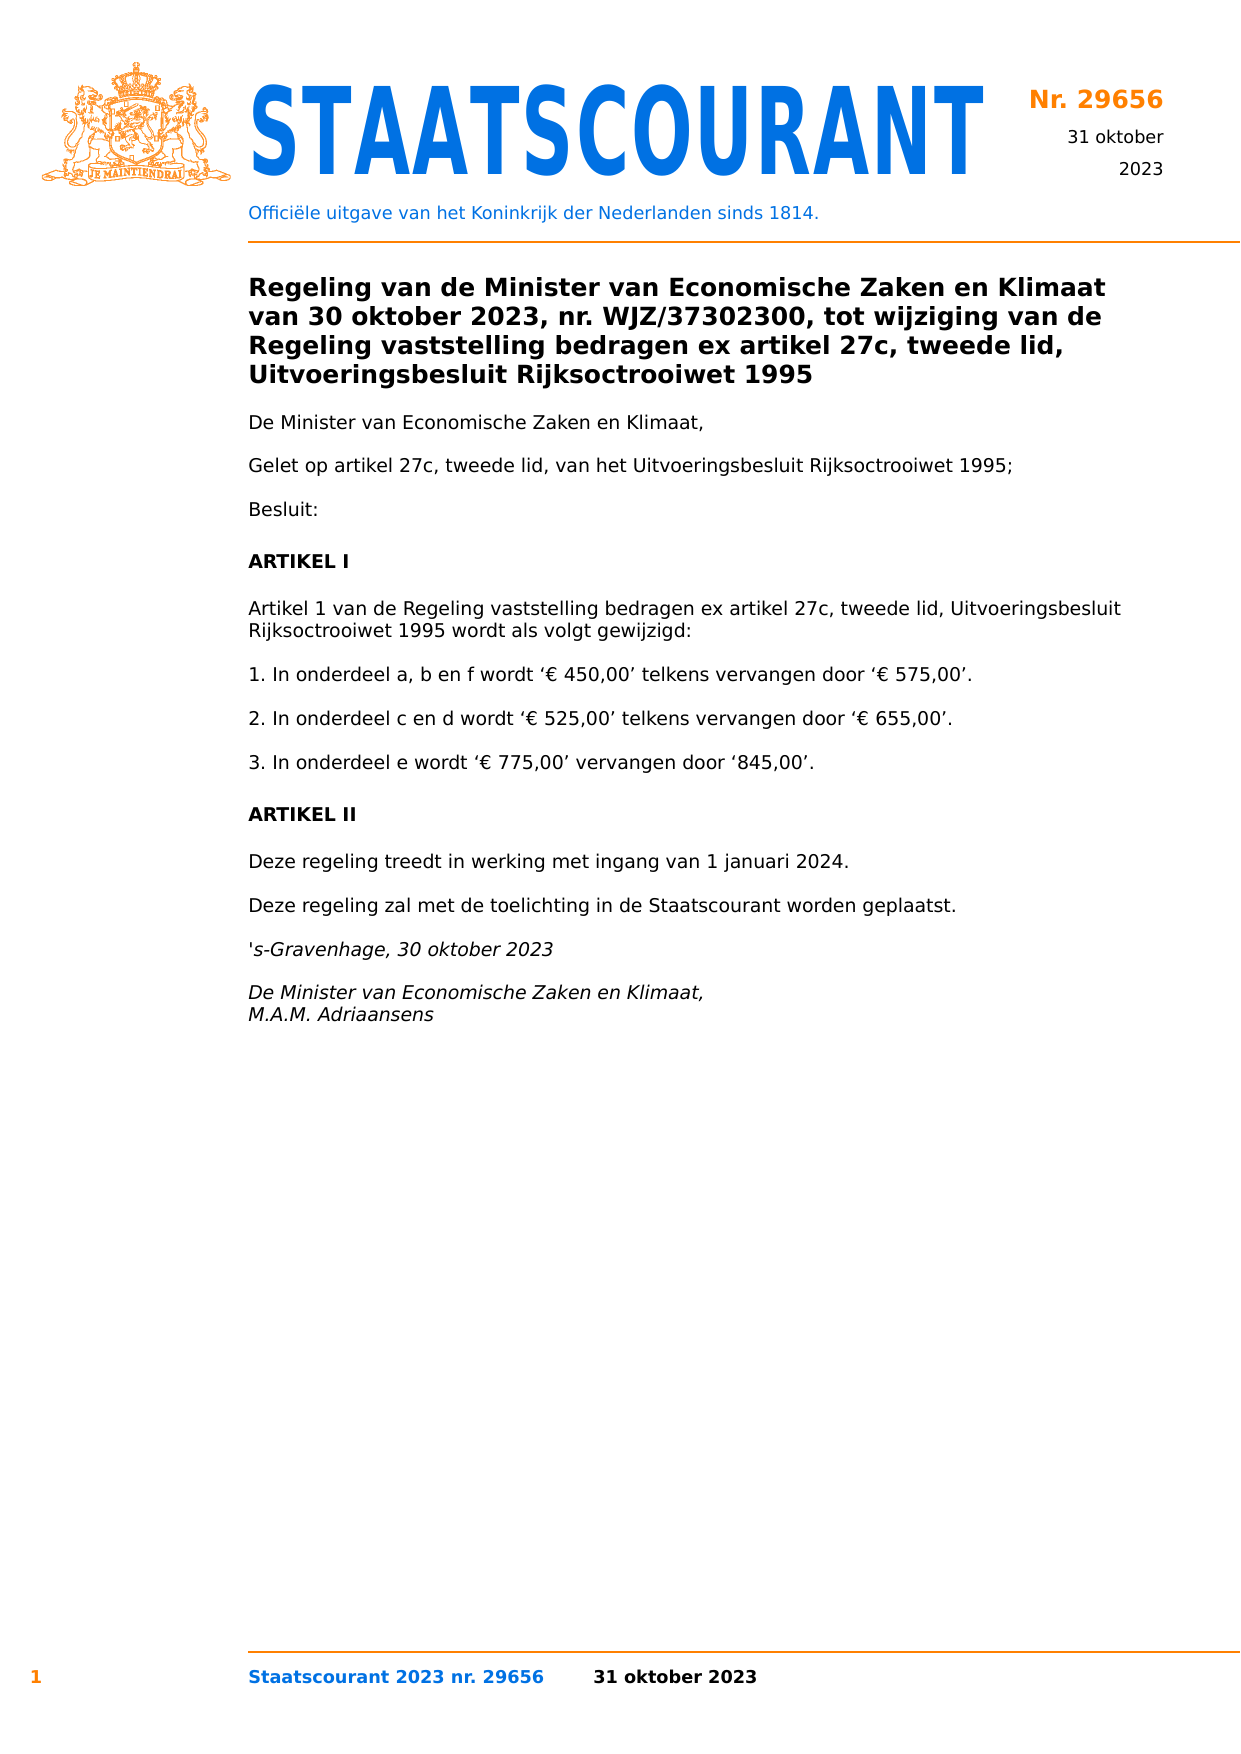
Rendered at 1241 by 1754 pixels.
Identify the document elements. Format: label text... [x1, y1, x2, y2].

table_header [25, 62, 248, 241]
text Deze regeling zal met de toelichting in de Staatscourant worden geplaatst. [248, 894, 1163, 917]
text Besluit: [248, 499, 1163, 521]
text 's-Gravenhage, 30 oktober 2023 [248, 938, 1163, 960]
subtitle Regeling van de Minister van Economische Zaken en Klimaat van 30 oktober 2023, nr. WJZ/37302300, tot wijziging van de Regeling vaststelling bedragen ex artikel 27c, tweede lid, Uitvoeringsbesluit Rijksoctrooiwet 1995 [248, 273, 1163, 390]
table_header Nr. 29656 [998, 62, 1240, 121]
table_cell 31 oktober [998, 121, 1240, 153]
text Deze regeling treedt in werking met ingang van 1 januari 2024. [248, 851, 1163, 873]
text De Minister van Economische Zaken en Klimaat, M.A.M. Adriaansens [248, 982, 1163, 1026]
table_cell Officiële uitgave van het Koninkrijk der Nederlanden sinds 1814. [248, 203, 1240, 241]
text 2. In onderdeel c en d wordt ‘€ 525,00’ telkens vervangen door ‘€ 655,00’. [248, 708, 1163, 730]
subtitle ARTIKEL I [248, 551, 1163, 573]
picture [41, 62, 231, 186]
text Artikel 1 van de Regeling vaststelling bedragen ex artikel 27c, tweede lid, Uitvoeringsbesluit Rijksoctrooiwet 1995 wordt als volgt gewijzigd: [248, 598, 1163, 642]
table_cell 2023 [998, 153, 1240, 203]
subtitle ARTIKEL II [248, 804, 1163, 826]
text Gelet op artikel 27c, tweede lid, van het Uitvoeringsbesluit Rijksoctrooiwet 1995; [248, 455, 1163, 477]
text 3. In onderdeel e wordt ‘€ 775,00’ vervangen door ‘845,00’. [248, 752, 1163, 774]
text De Minister van Economische Zaken en Klimaat, [248, 412, 1163, 433]
text 1. In onderdeel a, b en f wordt ‘€ 450,00’ telkens vervangen door ‘€ 575,00’. [248, 664, 1163, 686]
table_header STAATSCOURANT [248, 62, 998, 203]
